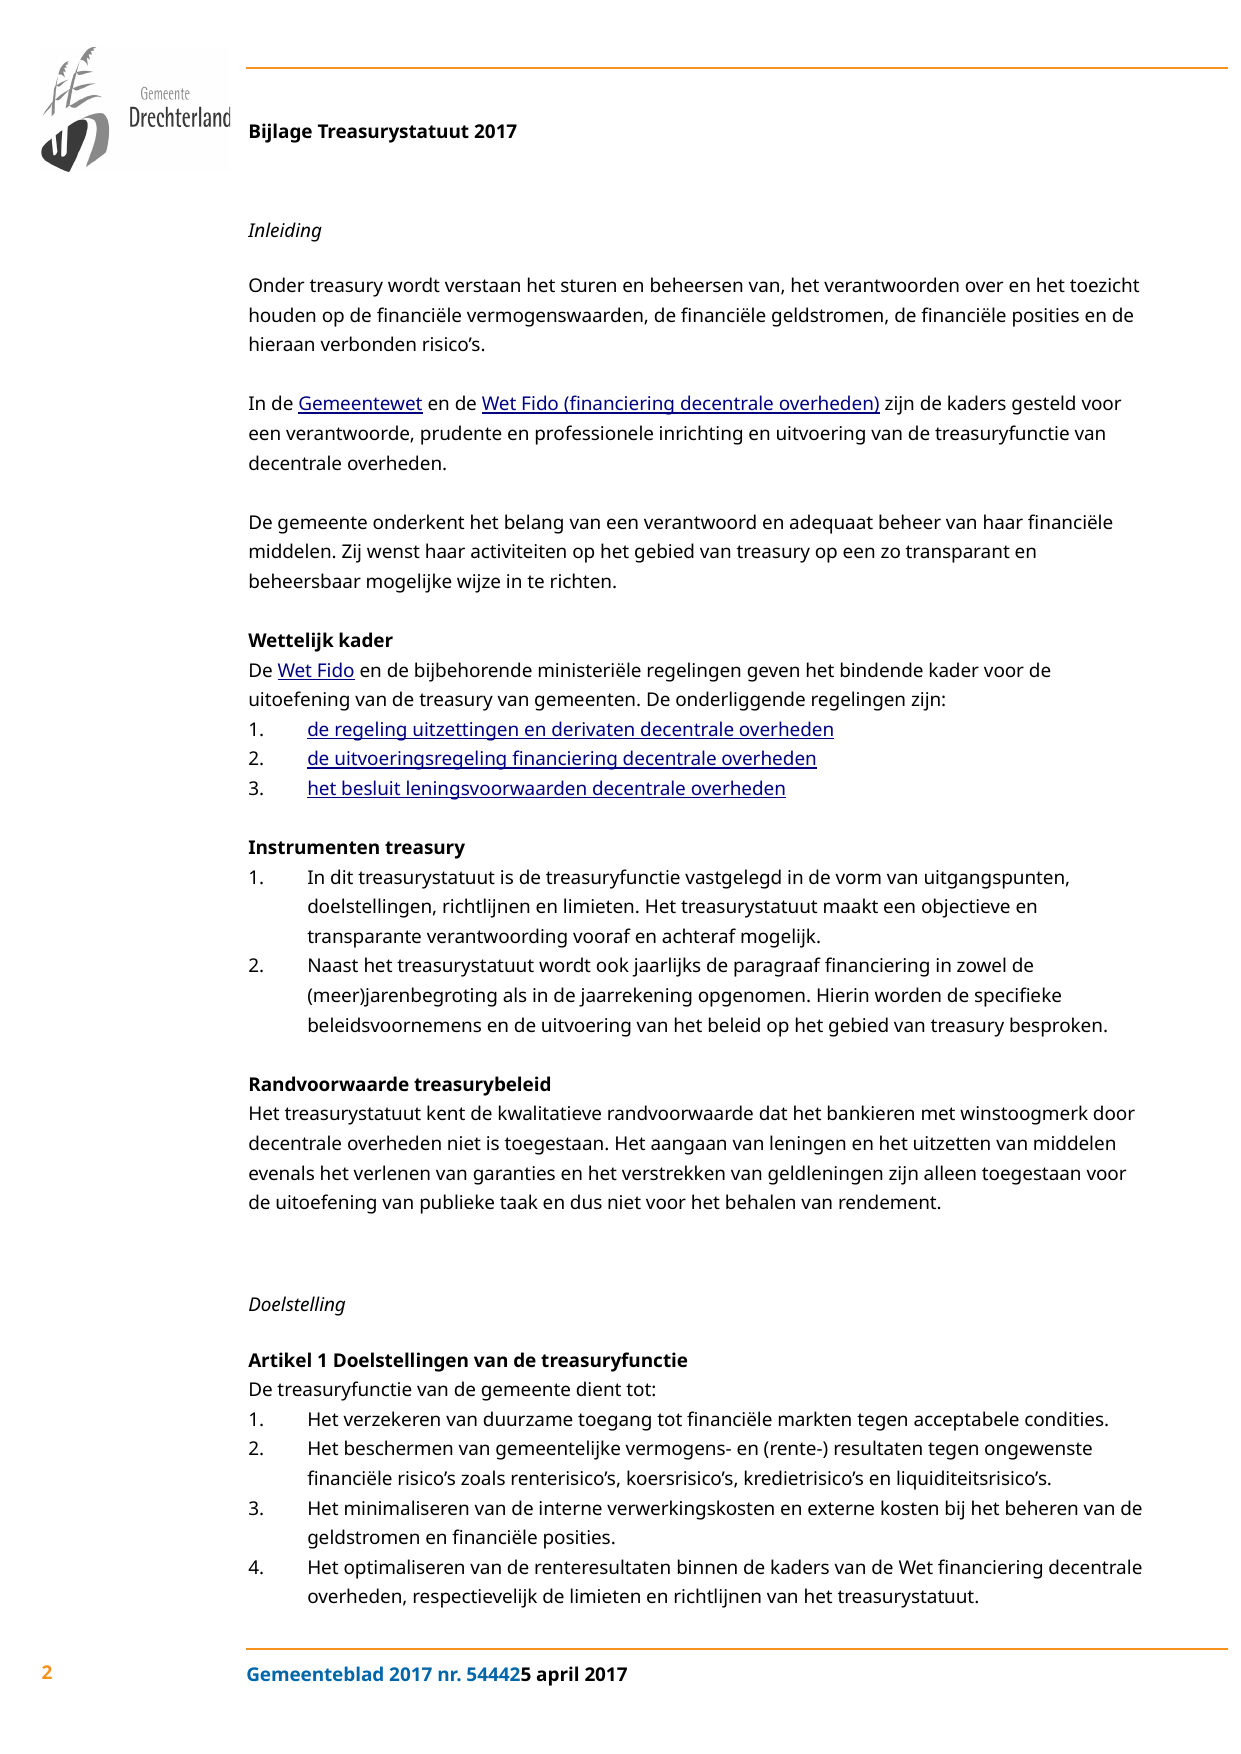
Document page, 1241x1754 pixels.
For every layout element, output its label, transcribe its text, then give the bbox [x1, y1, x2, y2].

text Inleiding [248, 217, 1152, 243]
text Instrumenten treasury [248, 834, 1152, 860]
text Randvoorwaarde treasurybeleid [248, 1071, 1152, 1097]
list Het beschermen van gemeentelijke vermogens- en (rente-) resultaten tegen ongewenste financiële risico’s zoals renterisico’s, koersrisico’s, kredietrisico’s en liquiditeitsrisico’s. [248, 1436, 1152, 1491]
list Het minimaliseren van de interne verwerkingskosten en externe kosten bij het beheren van de geldstromen en financiële posities. [248, 1495, 1152, 1550]
text De Wet Fido en de bijbehorende ministeriële regelingen geven het bindende kader voor de uitoefening van de treasury van gemeenten. De onderliggende regelingen zijn: [248, 657, 1152, 712]
list de uitvoeringsregeling financiering decentrale overheden [248, 746, 1152, 771]
picture [41, 47, 231, 172]
list Het verzekeren van duurzame toegang tot financiële markten tegen acceptabele condities. [248, 1406, 1152, 1432]
text De gemeente onderkent het belang van een verantwoord en adequaat beheer van haar financiële middelen. Zij wenst haar activiteiten op het gebied van treasury op een zo transparant en beheersbaar mogelijke wijze in te richten. [248, 509, 1152, 594]
list het besluit leningsvoorwaarden decentrale overheden [248, 775, 1152, 801]
text De treasuryfunctie van de gemeente dient tot: [248, 1376, 1152, 1402]
list In dit treasurystatuut is de treasuryfunctie vastgelegd in de vorm van uitgangspunten, doelstellingen, richtlijnen en limieten. Het treasurystatuut maakt een objectieve en transparante verantwoording vooraf en achteraf mogelijk. [248, 864, 1152, 949]
text Doelstelling [248, 1292, 1152, 1317]
text Bijlage Treasurystatuut 2017 [248, 116, 1152, 144]
text In de Gemeentewet en de Wet Fido (financiering decentrale overheden) zijn de kaders gesteld voor een verantwoorde, prudente en professionele inrichting en uitvoering van de treasuryfunctie van decentrale overheden. [248, 391, 1152, 475]
text Artikel 1 Doelstellingen van de treasuryfunctie [248, 1347, 1152, 1373]
text Onder treasury wordt verstaan het sturen en beheersen van, het verantwoorden over en het toezicht houden op de financiële vermogenswaarden, de financiële geldstromen, de financiële posities en de hieraan verbonden risico’s. [248, 272, 1152, 357]
list de regeling uitzettingen en derivaten decentrale overheden [248, 716, 1152, 742]
list Het optimaliseren van de renteresultaten binnen de kaders van de Wet financiering decentrale overheden, respectievelijk de limieten en richtlijnen van het treasurystatuut. [248, 1554, 1152, 1609]
text Wettelijk kader [248, 627, 1152, 653]
text Het treasurystatuut kent de kwalitatieve randvoorwaarde dat het bankieren met winstoogmerk door decentrale overheden niet is toegestaan. Het aangaan van leningen en het uitzetten van middelen evenals het verlenen van garanties en het verstrekken van geldleningen zijn alleen toegestaan voor de uitoefening van publieke taak en dus niet voor het behalen van rendement. [248, 1101, 1152, 1215]
list Naast het treasurystatuut wordt ook jaarlijks de paragraaf financiering in zowel de (meer)jarenbegroting als in de jaarrekening opgenomen. Hierin worden de specifieke beleidsvoornemens en de uitvoering van het beleid op het gebied van treasury besproken. [248, 953, 1152, 1037]
